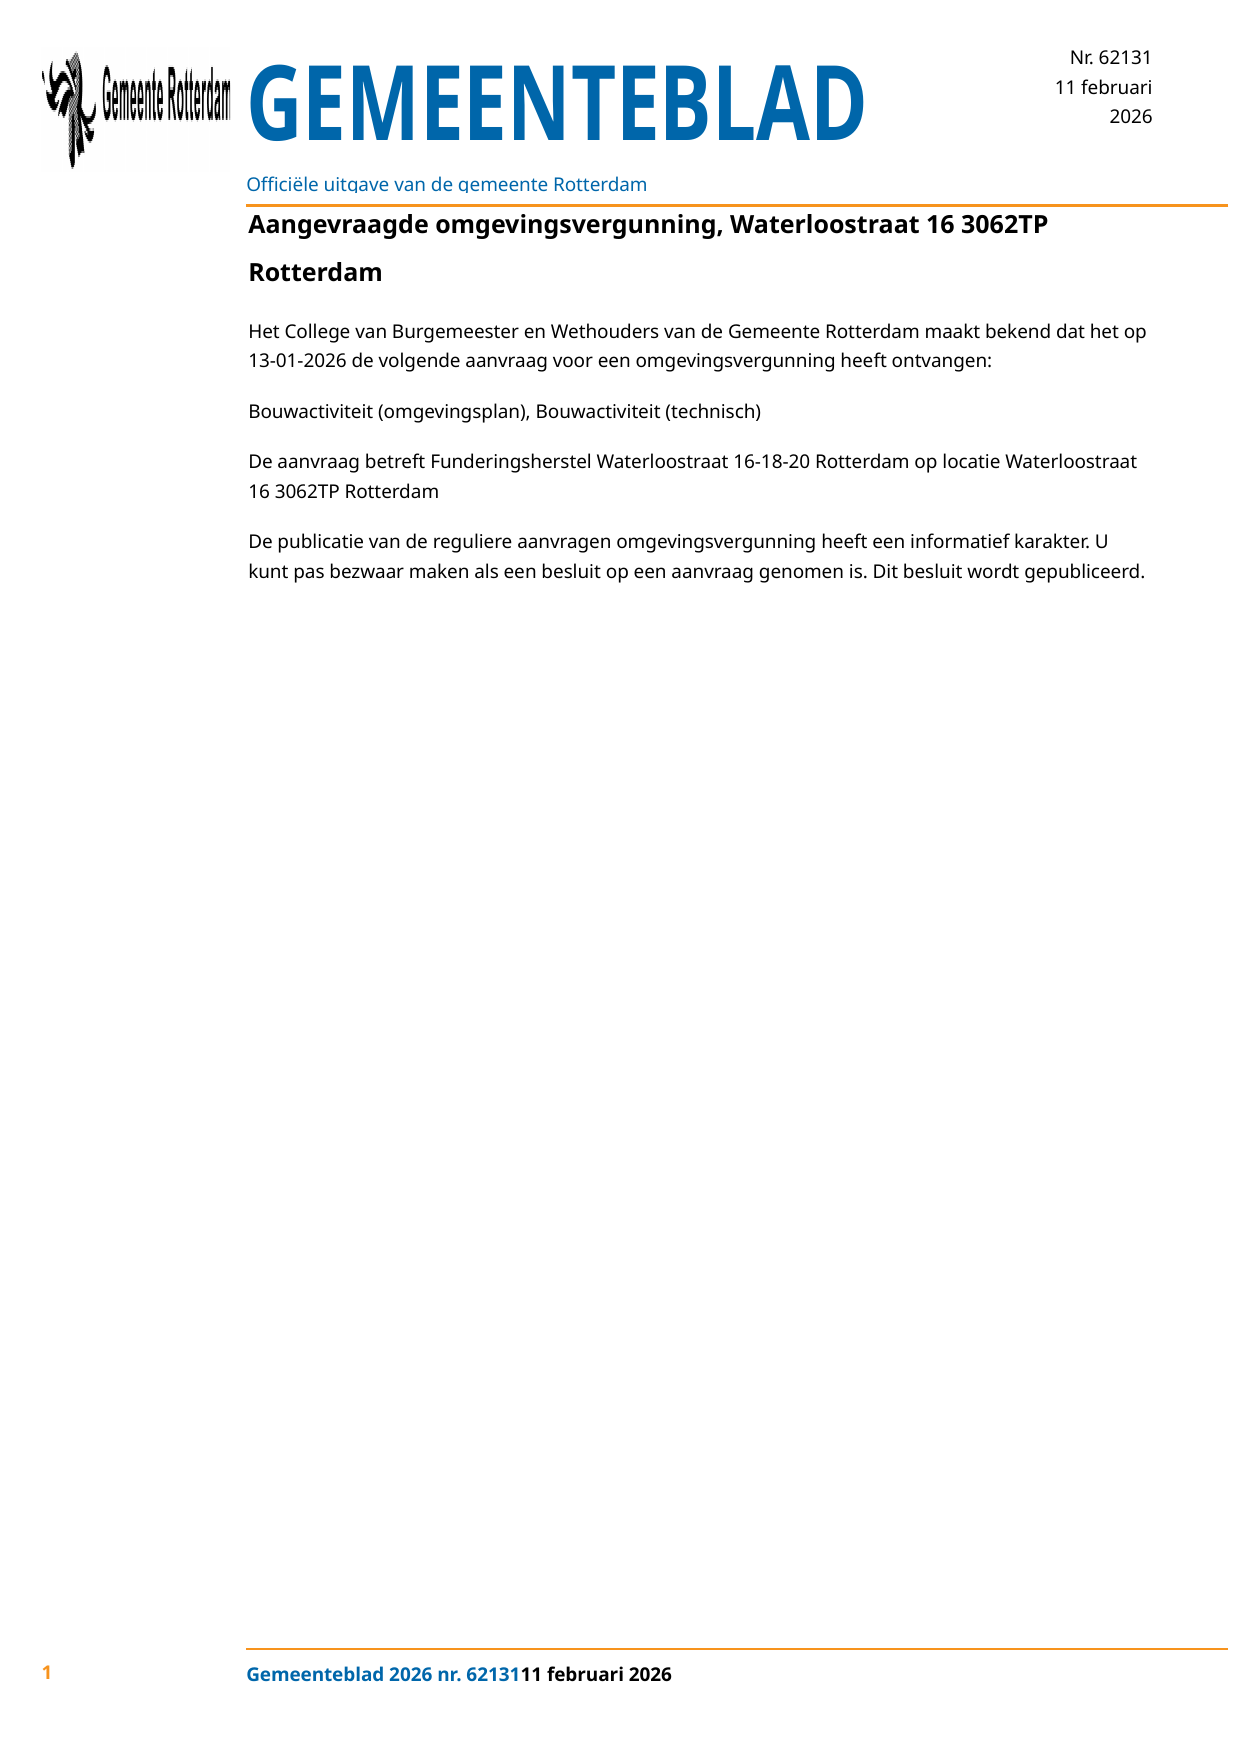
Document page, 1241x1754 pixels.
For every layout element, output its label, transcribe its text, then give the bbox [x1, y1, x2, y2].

text Het College van Burgemeester en Wethouders van de Gemeente Rotterdam maakt bekend dat het op 13-01-2026 de volgende aanvraag voor een omgevingsvergunning heeft ontvangen: [248, 318, 1152, 373]
text De publicatie van de reguliere aanvragen omgevingsvergunning heeft een informatief karakter. U kunt pas bezwaar maken als een besluit op een aanvraag genomen is. Dit besluit wordt gepubliceerd. [248, 528, 1152, 584]
picture [41, 47, 231, 172]
text De aanvraag betreft Funderingsherstel Waterloostraat 16-18-20 Rotterdam op locatie Waterloostraat 16 3062TP Rotterdam [248, 448, 1152, 504]
text Bouwactiviteit (omgevingsplan), Bouwactiviteit (technisch) [248, 398, 1152, 424]
text Aangevraagde omgevingsvergunning, Waterloostraat 16 3062TP Rotterdam [248, 207, 1152, 288]
